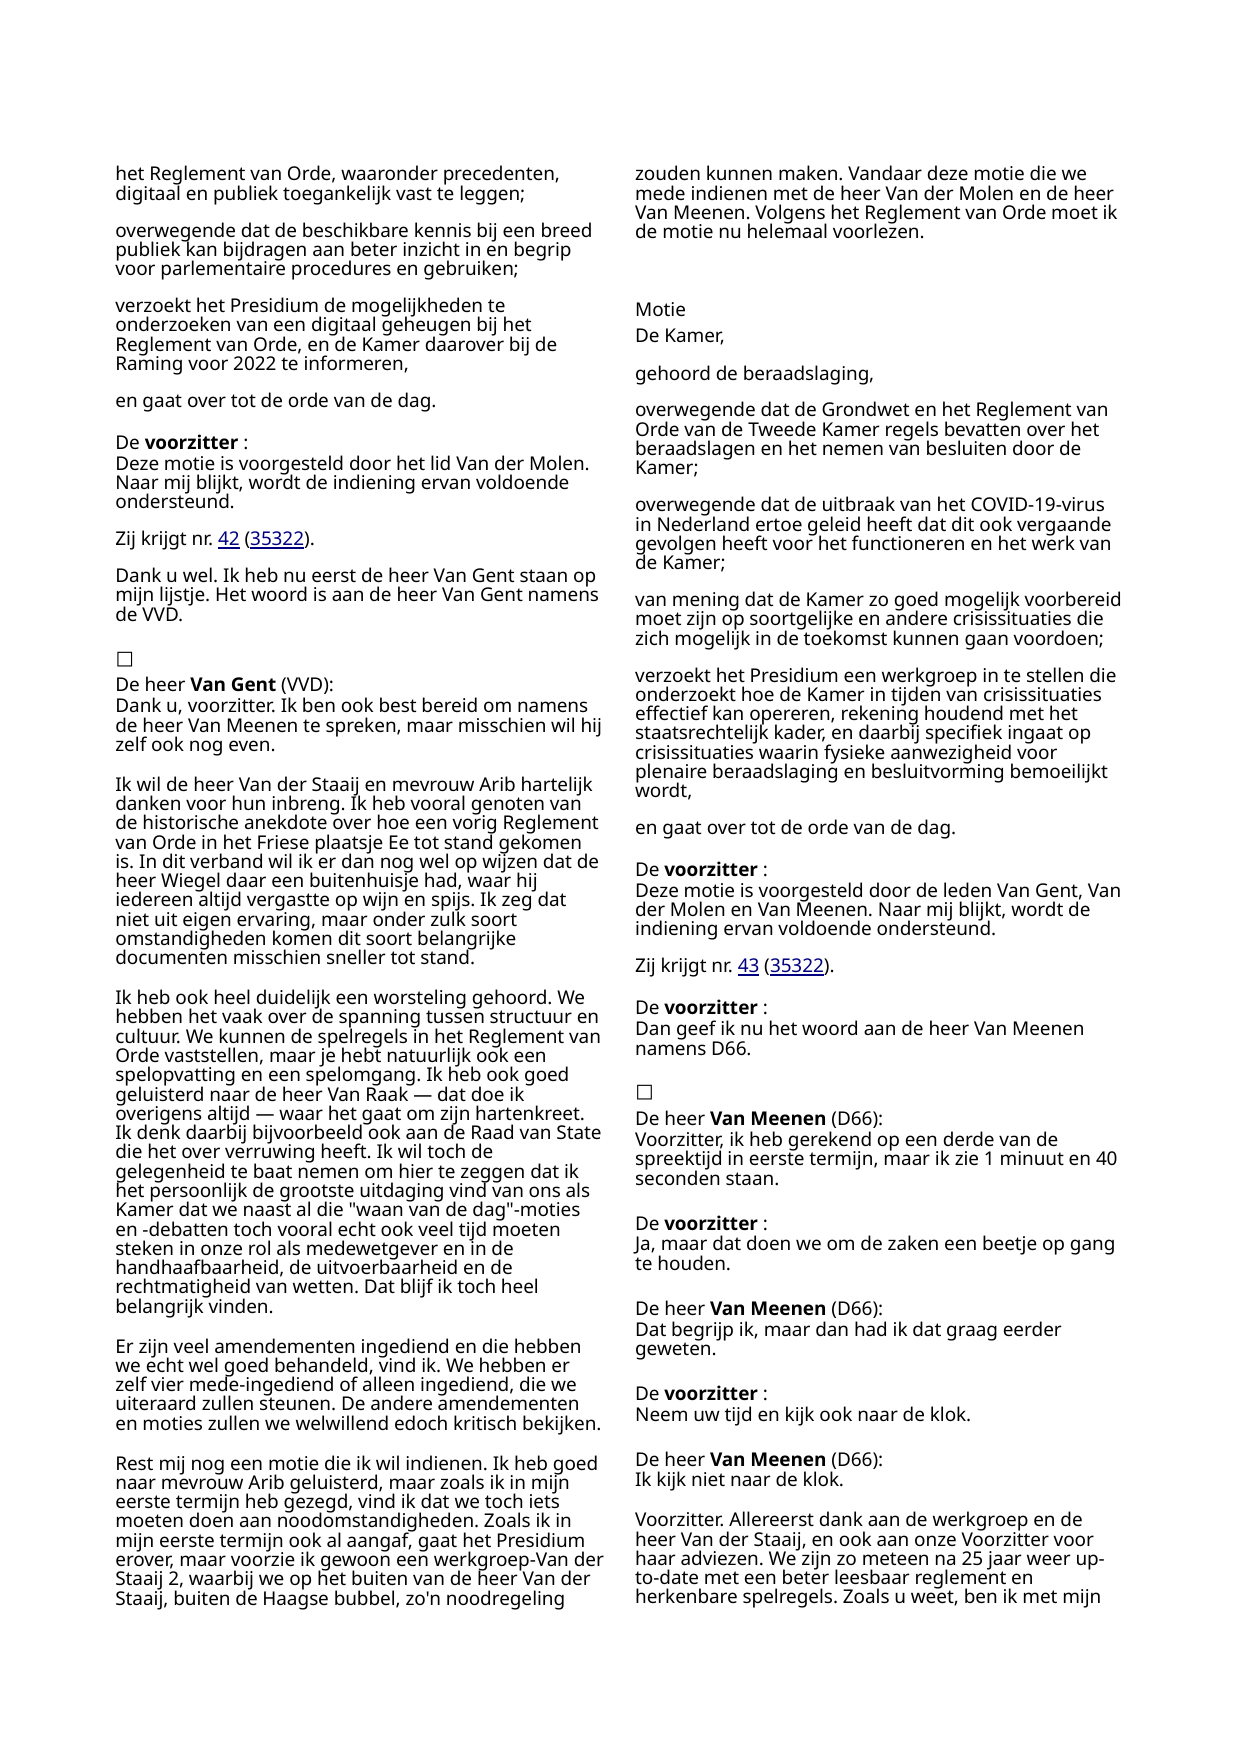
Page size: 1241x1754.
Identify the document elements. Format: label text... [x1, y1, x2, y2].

text verzoekt het Presidium een werkgroep in te stellen die onderzoekt hoe de Kamer in tijden van crisissituaties effectief kan opereren, rekening houdend met het staatsrechtelijk kader, en daarbij specifiek ingaat op crisissituaties waarin fysieke aanwezigheid voor plenaire beraadslaging en besluitvorming bemoeilijkt wordt, [635, 667, 1125, 801]
text Zij krijgt nr. 43 (35322). [635, 957, 1125, 977]
text De heer Van Gent (VVD): [115, 672, 605, 697]
text zouden kunnen maken. Vandaar deze motie die we mede indienen met de heer Van der Molen en de heer Van Meenen. Volgens het Reglement van Orde moet ik de motie nu helemaal voorlezen. [635, 165, 1125, 242]
text Ik wil de heer Van der Staaij en mevrouw Arib hartelijk danken voor hun inbreng. Ik heb vooral genoten van de historische anekdote over hoe een vorig Reglement van Orde in het Friese plaatsje Ee tot stand gekomen is. In dit verband wil ik er dan nog wel op wijzen dat de heer Wiegel daar een buitenhuisje had, waar hij iedereen altijd vergastte op wijn en spijs. Ik zeg dat niet uit eigen ervaring, maar onder zulk soort omstandigheden komen dit soort belangrijke documenten misschien sneller tot stand. [115, 776, 605, 968]
text en gaat over tot de orde van de dag. [635, 819, 1125, 838]
text Zij krijgt nr. 42 (35322). [115, 530, 605, 549]
text De voorzitter : [635, 1210, 1125, 1235]
text overwegende dat de Grondwet en het Reglement van Orde van de Tweede Kamer regels bevatten over het beraadslagen en het nemen van besluiten door de Kamer; [635, 401, 1125, 478]
text De voorzitter : [635, 994, 1125, 1020]
text De voorzitter : [635, 1380, 1125, 1406]
text De heer Van Meenen (D66): [635, 1446, 1125, 1471]
text ⬜ [115, 646, 605, 672]
text Dat begrijp ik, maar dan had ik dat graag eerder geweten. [635, 1321, 1125, 1359]
text overwegende dat de uitbraak van het COVID-19-virus in Nederland ertoe geleid heeft dat dit ook vergaande gevolgen heeft voor het functioneren en het werk van de Kamer; [635, 496, 1125, 573]
text Dan geef ik nu het woord aan de heer Van Meenen namens D66. [635, 1020, 1125, 1059]
text De voorzitter : [635, 856, 1125, 882]
text het Reglement van Orde, waaronder precedenten, digitaal en publiek toegankelijk vast te leggen; [115, 165, 605, 204]
text Motie [635, 296, 1125, 322]
text Rest mij nog een motie die ik wil indienen. Ik heb goed naar mevrouw Arib geluisterd, maar zoals ik in mijn eerste termijn heb gezegd, vind ik dat we toch iets moeten doen aan noodomstandigheden. Zoals ik in mijn eerste termijn ook al aangaf, gaat het Presidium erover, maar voorzie ik gewoon een werkgroep-Van der Staaij 2, waarbij we op het buiten van de heer Van der Staaij, buiten de Haagse bubbel, zo'n noodregeling [115, 1455, 605, 1609]
text De heer Van Meenen (D66): [635, 1105, 1125, 1131]
text ⬜ [635, 1079, 1125, 1105]
text Ik heb ook heel duidelijk een worsteling gehoord. We hebben het vaak over de spanning tussen structuur en cultuur. We kunnen de spelregels in het Reglement van Orde vaststellen, maar je hebt natuurlijk ook een spelopvatting en een spelomgang. Ik heb ook goed geluisterd naar de heer Van Raak — dat doe ik overigens altijd — waar het gaat om zijn hartenkreet. Ik denk daarbij bijvoorbeeld ook aan de Raad van State die het over verruwing heeft. Ik wil toch de gelegenheid te baat nemen om hier te zeggen dat ik het persoonlijk de grootste uitdaging vind van ons als Kamer dat we naast al die "waan van de dag"-moties en -debatten toch vooral echt ook veel tijd moeten steken in onze rol als medewetgever en in de handhaafbaarheid, de uitvoerbaarheid en de rechtmatigheid van wetten. Dat blijf ik toch heel belangrijk vinden. [115, 989, 605, 1317]
text De heer Van Meenen (D66): [635, 1295, 1125, 1321]
text Er zijn veel amendementen ingediend en die hebben we echt wel goed behandeld, vind ik. We hebben er zelf vier mede-ingediend of alleen ingediend, die we uiteraard zullen steunen. De andere amendementen en moties zullen we welwillend edoch kritisch bekijken. [115, 1338, 605, 1434]
text Ja, maar dat doen we om de zaken een beetje op gang te houden. [635, 1235, 1125, 1274]
text Dank u wel. Ik heb nu eerst de heer Van Gent staan op mijn lijstje. Het woord is aan de heer Van Gent namens de VVD. [115, 567, 605, 625]
text Deze motie is voorgesteld door het lid Van der Molen. Naar mij blijkt, wordt de indiening ervan voldoende ondersteund. [115, 454, 605, 512]
text Neem uw tijd en kijk ook naar de klok. [635, 1406, 1125, 1425]
text Deze motie is voorgesteld door de leden Van Gent, Van der Molen en Van Meenen. Naar mij blijkt, wordt de indiening ervan voldoende ondersteund. [635, 882, 1125, 940]
text verzoekt het Presidium de mogelijkheden te onderzoeken van een digitaal geheugen bij het Reglement van Orde, en de Kamer daarover bij de Raming voor 2022 te informeren, [115, 297, 605, 374]
text Voorzitter. Allereerst dank aan de werkgroep en de heer Van der Staaij, en ook aan onze Voorzitter voor haar adviezen. We zijn zo meteen na 25 jaar weer up-to-date met een beter leesbaar reglement en herkenbare spelregels. Zoals u weet, ben ik met mijn [635, 1511, 1125, 1608]
text gehoord de beraadslaging, [635, 364, 1125, 384]
text De voorzitter : [115, 429, 605, 454]
text Ik kijk niet naar de klok. [635, 1471, 1125, 1491]
text Voorzitter, ik heb gerekend op een derde van de spreektijd in eerste termijn, maar ik zie 1 minuut en 40 seconden staan. [635, 1131, 1125, 1189]
text De Kamer, [635, 327, 1125, 347]
text en gaat over tot de orde van de dag. [115, 392, 605, 411]
text Dank u, voorzitter. Ik ben ook best bereid om namens de heer Van Meenen te spreken, maar misschien wil hij zelf ook nog even. [115, 697, 605, 755]
text overwegende dat de beschikbare kennis bij een breed publiek kan bijdragen aan beter inzicht in en begrip voor parlementaire procedures en gebruiken; [115, 222, 605, 279]
text van mening dat de Kamer zo goed mogelijk voorbereid moet zijn op soortgelijke en andere crisissituaties die zich mogelijk in de toekomst kunnen gaan voordoen; [635, 591, 1125, 649]
